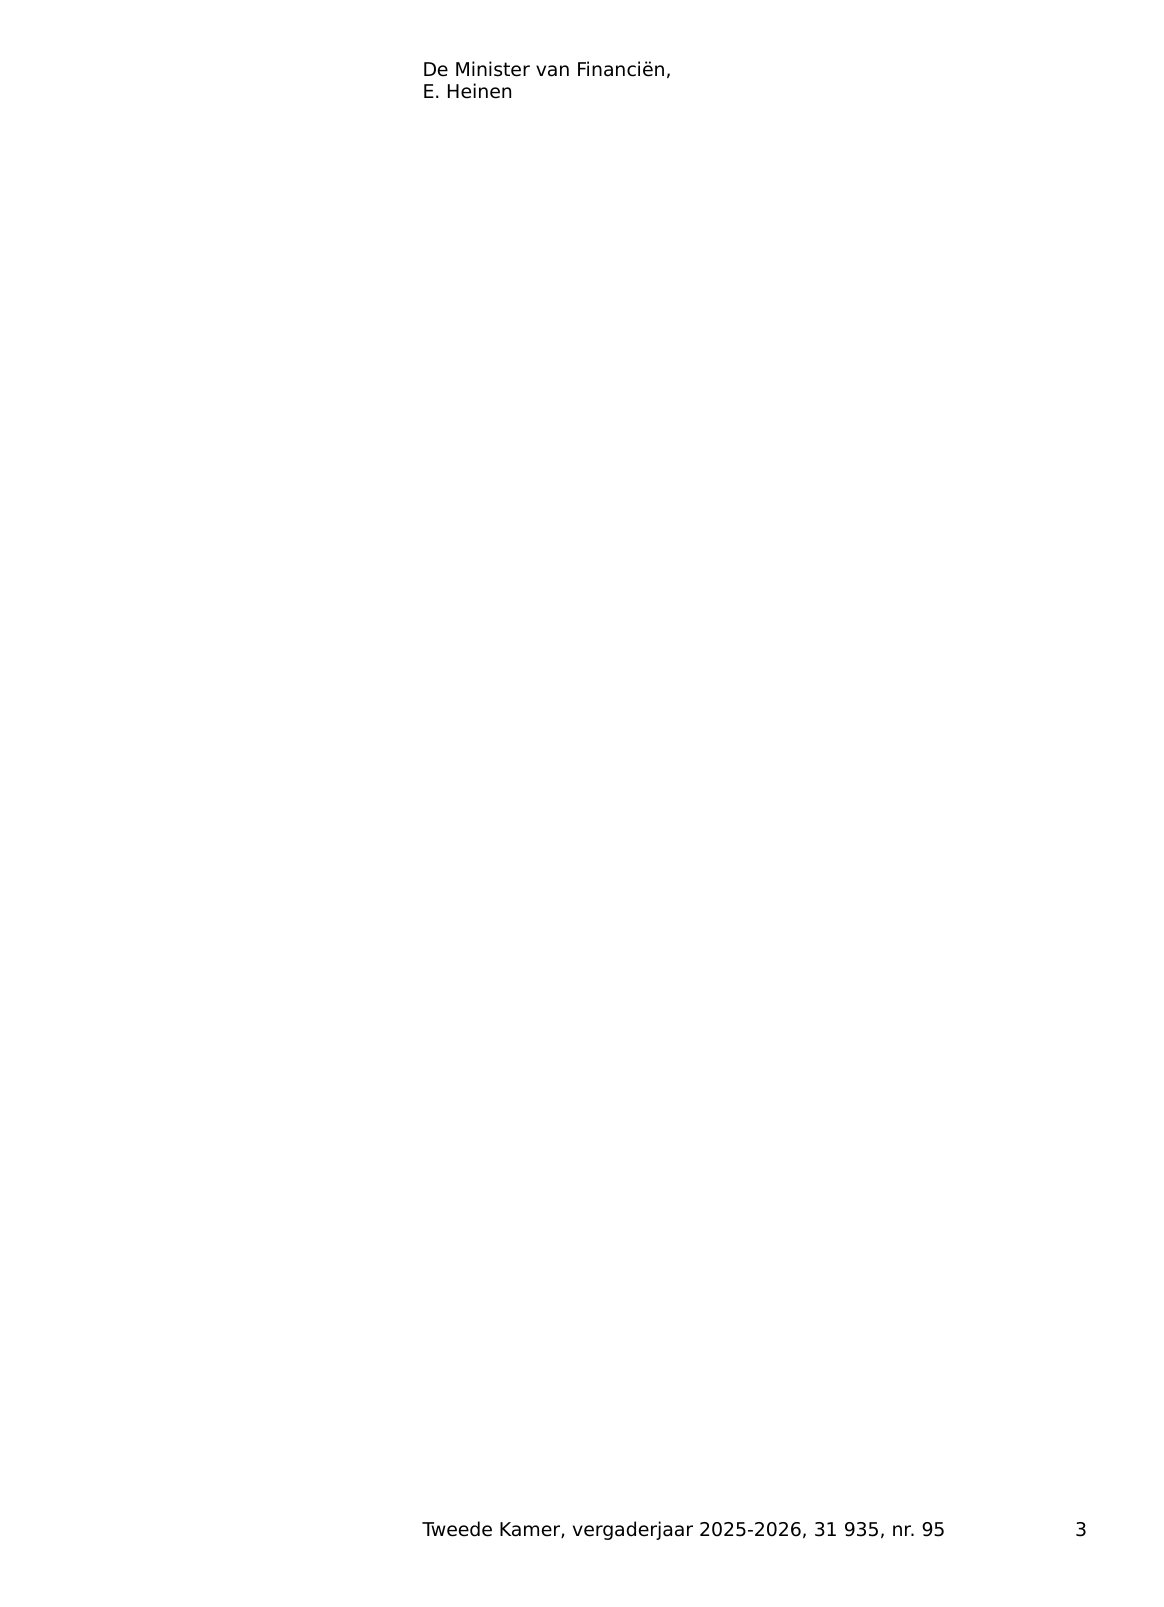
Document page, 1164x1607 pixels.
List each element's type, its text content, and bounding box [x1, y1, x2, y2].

text De Minister van Financiën, E. Heinen [422, 59, 1087, 103]
